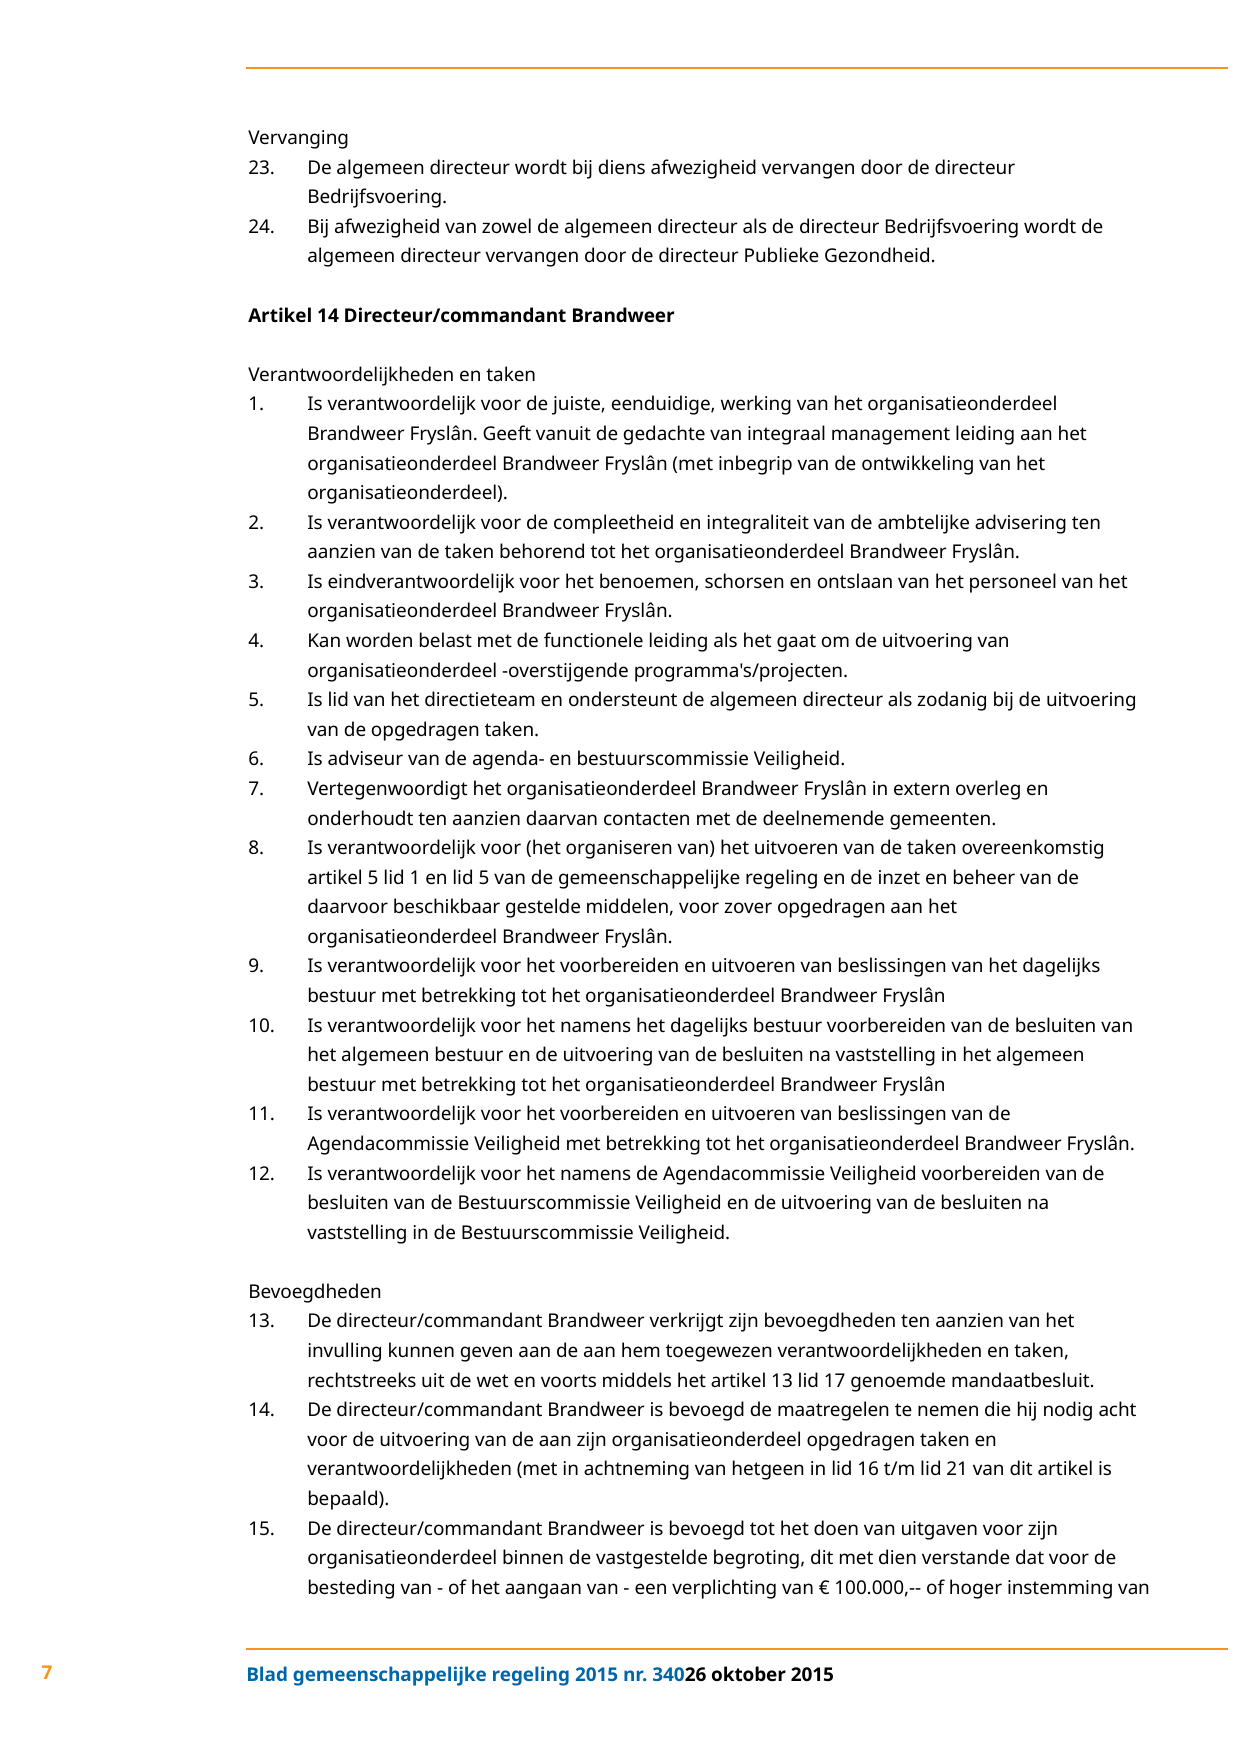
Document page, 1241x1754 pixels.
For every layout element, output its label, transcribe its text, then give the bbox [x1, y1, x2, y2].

list Is eindverantwoordelijk voor het benoemen, schorsen en ontslaan van het personeel van het organisatieonderdeel Brandweer Fryslân. [248, 568, 1152, 623]
list Is verantwoordelijk voor de juiste, eenduidige, werking van het organisatieonderdeel Brandweer Fryslân. Geeft vanuit de gedachte van integraal management leiding aan het organisatieonderdeel Brandweer Fryslân (met inbegrip van de ontwikkeling van het organisatieonderdeel). [248, 391, 1152, 505]
text Artikel 14 Directeur/commandant Brandweer [248, 302, 1152, 328]
list Bij afwezigheid van zowel de algemeen directeur als de directeur Bedrijfsvoering wordt de algemeen directeur vervangen door de directeur Publieke Gezondheid. [248, 213, 1152, 268]
list Is lid van het directieteam en ondersteunt de algemeen directeur als zodanig bij de uitvoering van de opgedragen taken. [248, 686, 1152, 742]
list Is verantwoordelijk voor het namens het dagelijks bestuur voorbereiden van de besluiten van het algemeen bestuur en de uitvoering van de besluiten na vaststelling in het algemeen bestuur met betrekking tot het organisatieonderdeel Brandweer Fryslân [248, 1012, 1152, 1097]
text Bevoegdheden [248, 1278, 1152, 1304]
list De directeur/commandant Brandweer is bevoegd de maatregelen te nemen die hij nodig acht voor de uitvoering van de aan zijn organisatieonderdeel opgedragen taken en verantwoordelijkheden (met in achtneming van hetgeen in lid 16 t/m lid 21 van dit artikel is bepaald). [248, 1396, 1152, 1511]
picture [41, 47, 231, 172]
list Is verantwoordelijk voor de compleetheid en integraliteit van de ambtelijke advisering ten aanzien van de taken behorend tot het organisatieonderdeel Brandweer Fryslân. [248, 509, 1152, 564]
list Is verantwoordelijk voor het namens de Agendacommissie Veiligheid voorbereiden van de besluiten van de Bestuurscommissie Veiligheid en de uitvoering van de besluiten na vaststelling in de Bestuurscommissie Veiligheid. [248, 1160, 1152, 1245]
list Is verantwoordelijk voor het voorbereiden en uitvoeren van beslissingen van de Agendacommissie Veiligheid met betrekking tot het organisatieonderdeel Brandweer Fryslân. [248, 1101, 1152, 1156]
text Verantwoordelijkheden en taken [248, 361, 1152, 387]
list De algemeen directeur wordt bij diens afwezigheid vervangen door de directeur Bedrijfsvoering. [248, 154, 1152, 209]
list Is adviseur van de agenda- en bestuurscommissie Veiligheid. [248, 746, 1152, 771]
text Vervanging [248, 124, 1152, 150]
list Vertegenwoordigt het organisatieonderdeel Brandweer Fryslân in extern overleg en onderhoudt ten aanzien daarvan contacten met de deelnemende gemeenten. [248, 775, 1152, 831]
list Is verantwoordelijk voor (het organiseren van) het uitvoeren van de taken overeenkomstig artikel 5 lid 1 en lid 5 van de gemeenschappelijke regeling en de inzet en beheer van de daarvoor beschikbaar gestelde middelen, voor zover opgedragen aan het organisatieonderdeel Brandweer Fryslân. [248, 834, 1152, 949]
list De directeur/commandant Brandweer is bevoegd tot het doen van uitgaven voor zijn organisatieonderdeel binnen de vastgestelde begroting, dit met dien verstande dat voor de besteding van - of het aangaan van - een verplichting van € 100.000,-- of hoger instemming van [248, 1515, 1152, 1600]
list De directeur/commandant Brandweer verkrijgt zijn bevoegdheden ten aanzien van het invulling kunnen geven aan de aan hem toegewezen verantwoordelijkheden en taken, rechtstreeks uit de wet en voorts middels het artikel 13 lid 17 genoemde mandaatbesluit. [248, 1308, 1152, 1393]
list Is verantwoordelijk voor het voorbereiden en uitvoeren van beslissingen van het dagelijks bestuur met betrekking tot het organisatieonderdeel Brandweer Fryslân [248, 953, 1152, 1008]
list Kan worden belast met de functionele leiding als het gaat om de uitvoering van organisatieonderdeel -overstijgende programma's/projecten. [248, 627, 1152, 683]
